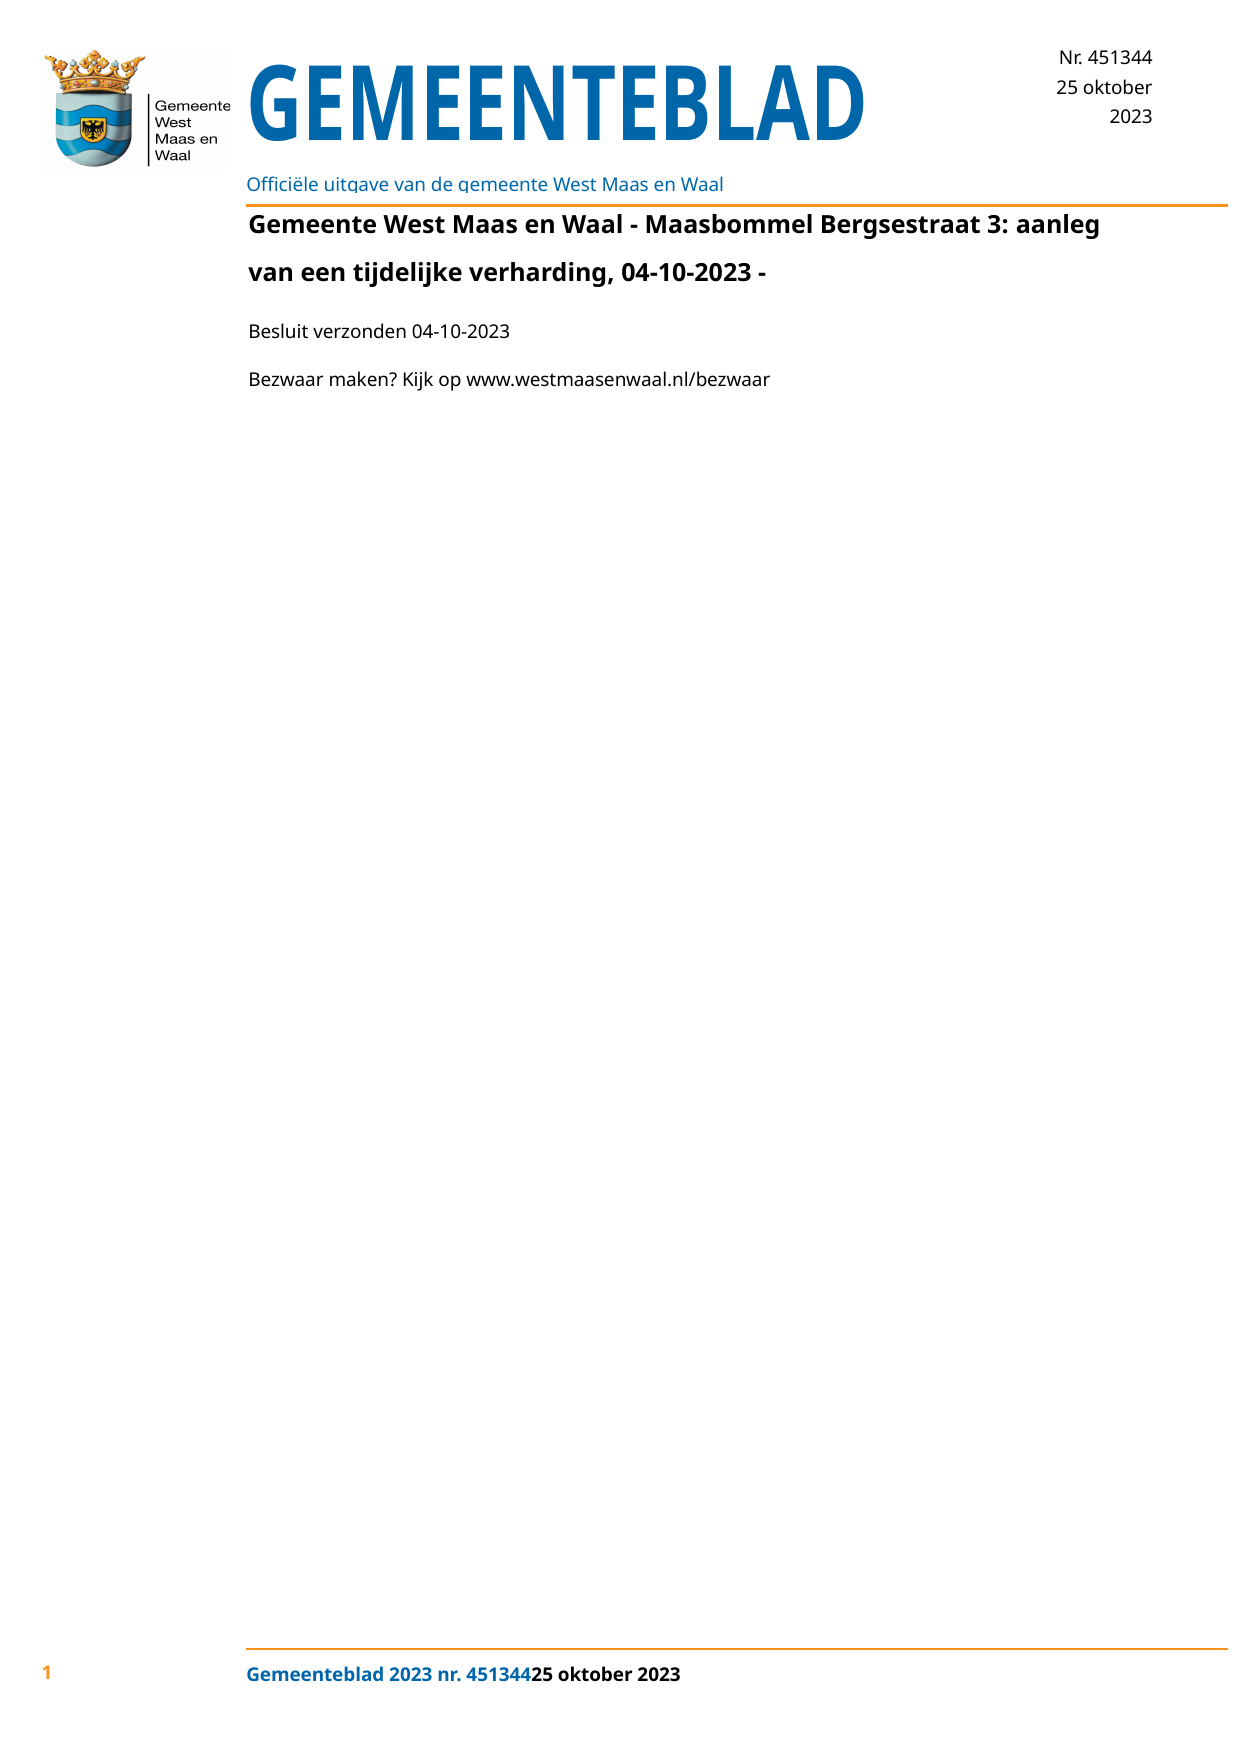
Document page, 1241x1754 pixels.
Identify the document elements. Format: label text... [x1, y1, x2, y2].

picture [41, 47, 231, 172]
text Bezwaar maken? Kijk op www.westmaasenwaal.nl/bezwaar [248, 366, 1152, 391]
text Besluit verzonden 04-10-2023 [248, 318, 1152, 344]
text Gemeente West Maas en Waal - Maasbommel Bergsestraat 3: aanleg van een tijdelijke verharding, 04-10-2023 - [248, 207, 1152, 288]
